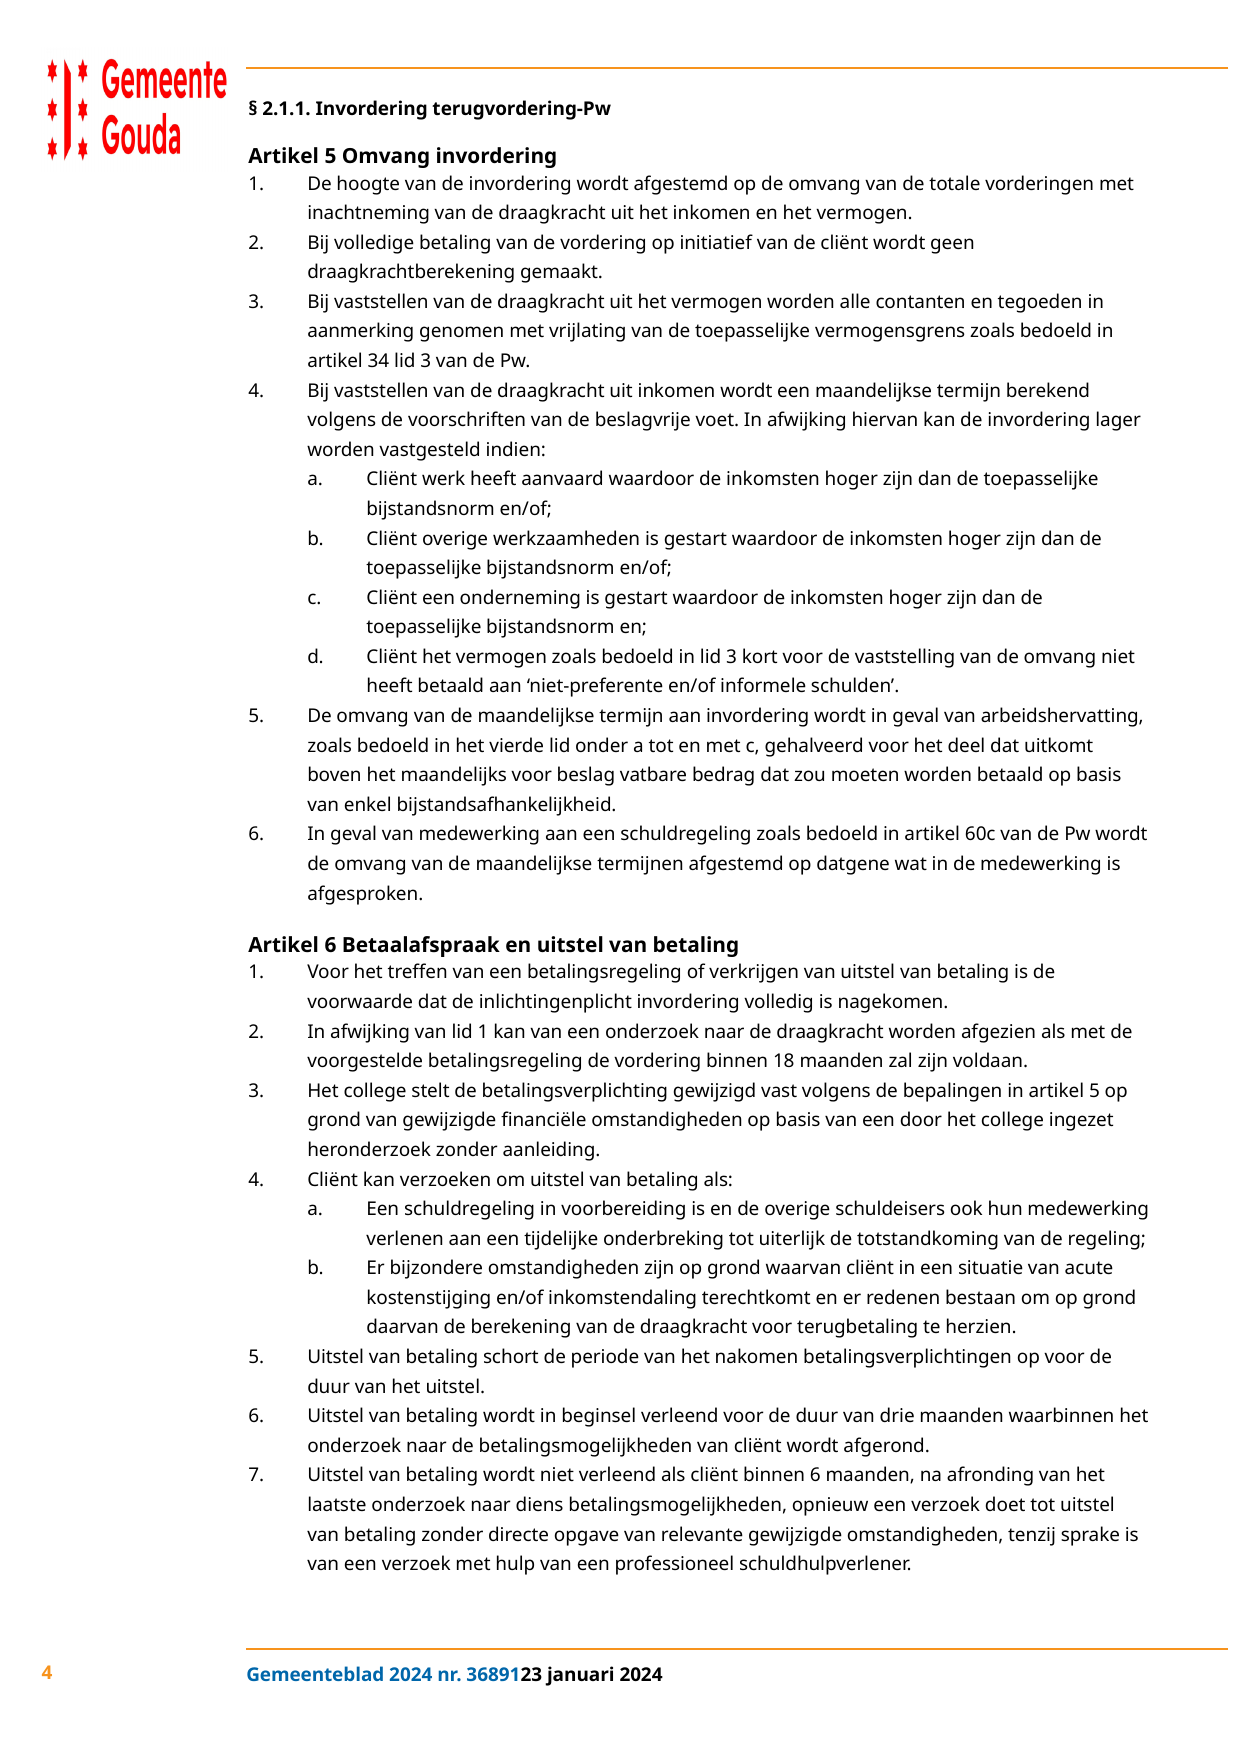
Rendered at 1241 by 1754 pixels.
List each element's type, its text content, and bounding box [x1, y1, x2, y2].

list De hoogte van de invordering wordt afgestemd op de omvang van de totale vorderingen met inachtneming van de draagkracht uit het inkomen en het vermogen. [248, 170, 1152, 225]
list Uitstel van betaling wordt in beginsel verleend voor de duur van drie maanden waarbinnen het onderzoek naar de betalingsmogelijkheden van cliënt wordt afgerond. [248, 1402, 1152, 1458]
list Bij volledige betaling van de vordering op initiatief van de cliënt wordt geen draagkrachtberekening gemaakt. [248, 229, 1152, 284]
list Cliënt het vermogen zoals bedoeld in lid 3 kort voor de vaststelling van de omvang niet heeft betaald aan ‘niet-preferente en/of informele schulden’. [307, 643, 1152, 698]
list In geval van medewerking aan een schuldregeling zoals bedoeld in artikel 60c van de Pw wordt de omvang van de maandelijkse termijnen afgestemd op datgene wat in de medewerking is afgesproken. [248, 821, 1152, 906]
text § 2.1.1. Invordering terugvordering-Pw [248, 95, 1152, 121]
list Er bijzondere omstandigheden zijn op grond waarvan cliënt in een situatie van acute kostenstijging en/of inkomstendaling terechtkomt en er redenen bestaan om op grond daarvan de berekening van de draagkracht voor terugbetaling te herzien. [307, 1254, 1152, 1339]
list Uitstel van betaling wordt niet verleend als cliënt binnen 6 maanden, na afronding van het laatste onderzoek naar diens betalingsmogelijkheden, opnieuw een verzoek doet tot uitstel van betaling zonder directe opgave van relevante gewijzigde omstandigheden, tenzij sprake is van een verzoek met hulp van een professioneel schuldhulpverlener. [248, 1462, 1152, 1576]
list Cliënt kan verzoeken om uitstel van betaling als: [248, 1166, 1152, 1191]
text Artikel 5 Omvang invordering [248, 141, 1152, 170]
picture [41, 47, 231, 172]
list Voor het treffen van een betalingsregeling of verkrijgen van uitstel van betaling is de voorwaarde dat de inlichtingenplicht invordering volledig is nagekomen. [248, 959, 1152, 1014]
list Een schuldregeling in voorbereiding is en de overige schuldeisers ook hun medewerking verlenen aan een tijdelijke onderbreking tot uiterlijk de totstandkoming van de regeling; [307, 1195, 1152, 1251]
list Cliënt werk heeft aanvaard waardoor de inkomsten hoger zijn dan de toepasselijke bijstandsnorm en/of; [307, 466, 1152, 521]
text Artikel 6 Betaalafspraak en uitstel van betaling [248, 930, 1152, 959]
list Uitstel van betaling schort de periode van het nakomen betalingsverplichtingen op voor de duur van het uitstel. [248, 1343, 1152, 1398]
list In afwijking van lid 1 kan van een onderzoek naar de draagkracht worden afgezien als met de voorgestelde betalingsregeling de vordering binnen 18 maanden zal zijn voldaan. [248, 1018, 1152, 1073]
list Cliënt een onderneming is gestart waardoor de inkomsten hoger zijn dan de toepasselijke bijstandsnorm en; [307, 584, 1152, 639]
list Het college stelt de betalingsverplichting gewijzigd vast volgens de bepalingen in artikel 5 op grond van gewijzigde financiële omstandigheden op basis van een door het college ingezet heronderzoek zonder aanleiding. [248, 1077, 1152, 1162]
list De omvang van de maandelijkse termijn aan invordering wordt in geval van arbeidshervatting, zoals bedoeld in het vierde lid onder a tot en met c, gehalveerd voor het deel dat uitkomt boven het maandelijks voor beslag vatbare bedrag dat zou moeten worden betaald op basis van enkel bijstandsafhankelijkheid. [248, 702, 1152, 817]
list Bij vaststellen van de draagkracht uit het vermogen worden alle contanten en tegoeden in aanmerking genomen met vrijlating van de toepasselijke vermogensgrens zoals bedoeld in artikel 34 lid 3 van de Pw. [248, 288, 1152, 373]
list Bij vaststellen van de draagkracht uit inkomen wordt een maandelijkse termijn berekend volgens de voorschriften van de beslagvrije voet. In afwijking hiervan kan de invordering lager worden vastgesteld indien: [248, 377, 1152, 462]
list Cliënt overige werkzaamheden is gestart waardoor de inkomsten hoger zijn dan de toepasselijke bijstandsnorm en/of; [307, 525, 1152, 580]
